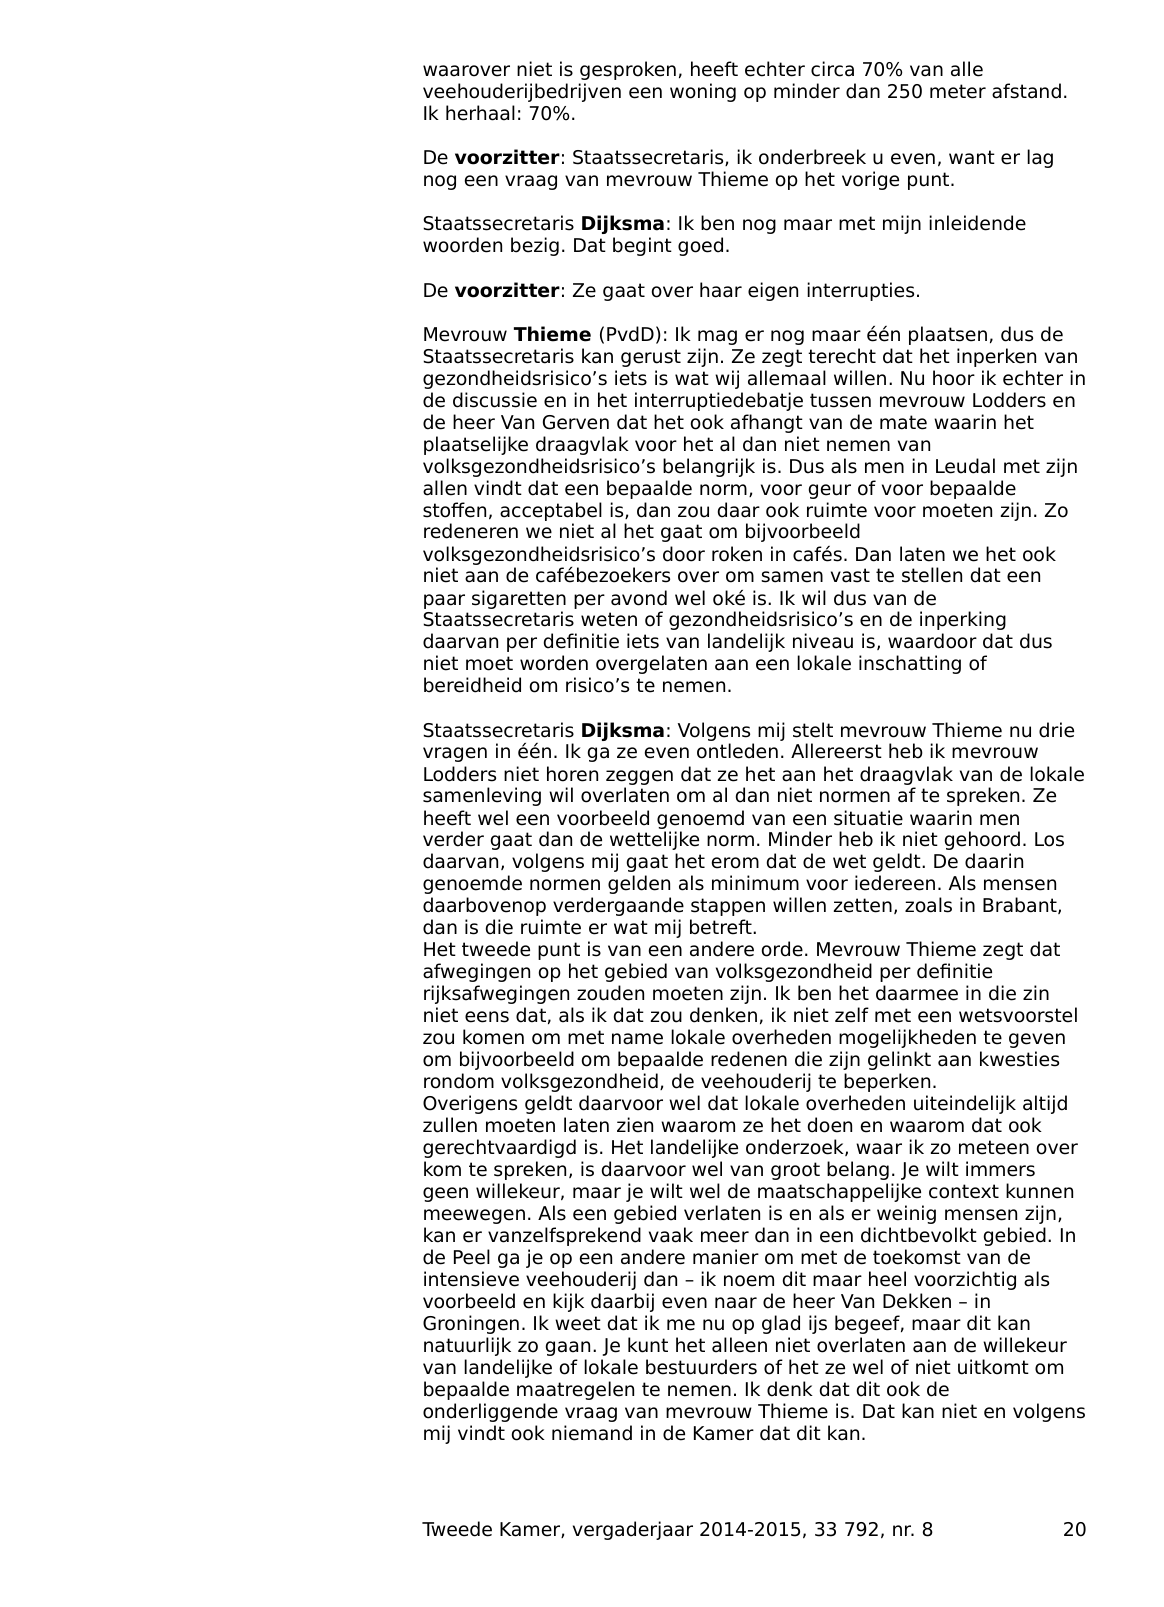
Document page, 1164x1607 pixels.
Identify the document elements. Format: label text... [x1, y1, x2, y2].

text Het tweede punt is van een andere orde. Mevrouw Thieme zegt dat afwegingen op het gebied van volksgezondheid per definitie rijksafwegingen zouden moeten zijn. Ik ben het daarmee in die zin niet eens dat, als ik dat zou denken, ik niet zelf met een wetsvoorstel zou komen om met name lokale overheden mogelijkheden te geven om bijvoorbeeld om bepaalde redenen die zijn gelinkt aan kwesties rondom volksgezondheid, de veehouderij te beperken. [422, 939, 1087, 1093]
text De voorzitter: Ze gaat over haar eigen interrupties. [422, 279, 1087, 301]
text De voorzitter: Staatssecretaris, ik onderbreek u even, want er lag nog een vraag van mevrouw Thieme op het vorige punt. [422, 147, 1087, 191]
text Overigens geldt daarvoor wel dat lokale overheden uiteindelijk altijd zullen moeten laten zien waarom ze het doen en waarom dat ook gerechtvaardigd is. Het landelijke onderzoek, waar ik zo meteen over kom te spreken, is daarvoor wel van groot belang. Je wilt immers geen willekeur, maar je wilt wel de maatschappelijke context kunnen meewegen. Als een gebied verlaten is en als er weinig mensen zijn, kan er vanzelfsprekend vaak meer dan in een dichtbevolkt gebied. In de Peel ga je op een andere manier om met de toekomst van de intensieve veehouderij dan – ik noem dit maar heel voorzichtig als voorbeeld en kijk daarbij even naar de heer Van Dekken – in Groningen. Ik weet dat ik me nu op glad ijs begeef, maar dit kan natuurlijk zo gaan. Je kunt het alleen niet overlaten aan de willekeur van landelijke of lokale bestuurders of het ze wel of niet uitkomt om bepaalde maatregelen te nemen. Ik denk dat dit ook de onderliggende vraag van mevrouw Thieme is. Dat kan niet en volgens mij vindt ook niemand in de Kamer dat dit kan. [422, 1093, 1087, 1445]
text Staatssecretaris Dijksma: Ik ben nog maar met mijn inleidende woorden bezig. Dat begint goed. [422, 213, 1087, 257]
text Staatssecretaris Dijksma: Volgens mij stelt mevrouw Thieme nu drie vragen in één. Ik ga ze even ontleden. Allereerst heb ik mevrouw Lodders niet horen zeggen dat ze het aan het draagvlak van de lokale samenleving wil overlaten om al dan niet normen af te spreken. Ze heeft wel een voorbeeld genoemd van een situatie waarin men verder gaat dan de wettelijke norm. Minder heb ik niet gehoord. Los daarvan, volgens mij gaat het erom dat de wet geldt. De daarin genoemde normen gelden als minimum voor iedereen. Als mensen daarbovenop verdergaande stappen willen zetten, zoals in Brabant, dan is die ruimte er wat mij betreft. [422, 719, 1087, 939]
text waarover niet is gesproken, heeft echter circa 70% van alle veehouderijbedrijven een woning op minder dan 250 meter afstand. Ik herhaal: 70%. [422, 59, 1087, 125]
text Mevrouw Thieme (PvdD): Ik mag er nog maar één plaatsen, dus de Staatssecretaris kan gerust zijn. Ze zegt terecht dat het inperken van gezondheidsrisico’s iets is wat wij allemaal willen. Nu hoor ik echter in de discussie en in het interruptiedebatje tussen mevrouw Lodders en de heer Van Gerven dat het ook afhangt van de mate waarin het plaatselijke draagvlak voor het al dan niet nemen van volksgezondheidsrisico’s belangrijk is. Dus als men in Leudal met zijn allen vindt dat een bepaalde norm, voor geur of voor bepaalde stoffen, acceptabel is, dan zou daar ook ruimte voor moeten zijn. Zo redeneren we niet al het gaat om bijvoorbeeld volksgezondheidsrisico’s door roken in cafés. Dan laten we het ook niet aan de cafébezoekers over om samen vast te stellen dat een paar sigaretten per avond wel oké is. Ik wil dus van de Staatssecretaris weten of gezondheidsrisico’s en de inperking daarvan per definitie iets van landelijk niveau is, waardoor dat dus niet moet worden overgelaten aan een lokale inschatting of bereidheid om risico’s te nemen. [422, 324, 1087, 697]
